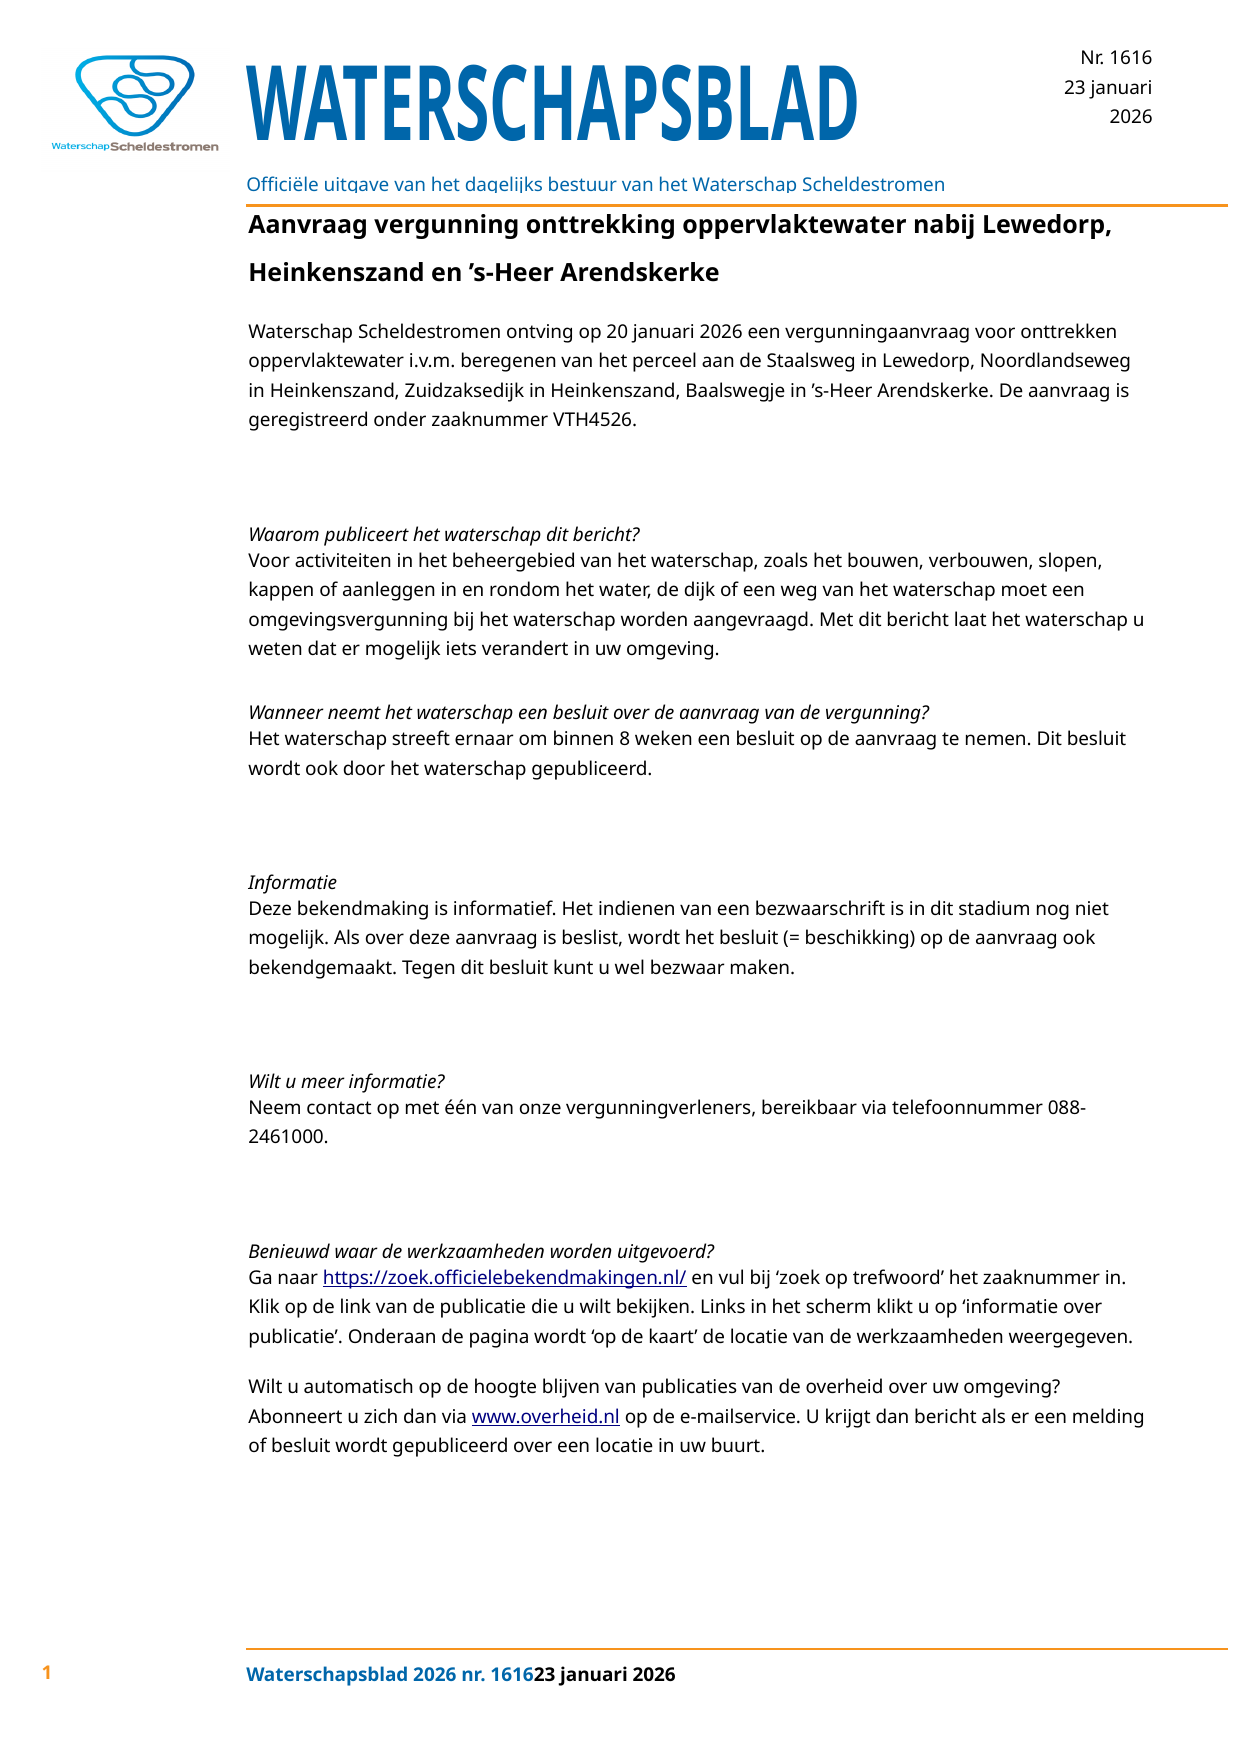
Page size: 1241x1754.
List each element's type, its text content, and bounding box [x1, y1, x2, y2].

text Waarom publiceert het waterschap dit bericht? [248, 521, 1152, 547]
text Het waterschap streeft ernaar om binnen 8 weken een besluit op de aanvraag te nemen. Dit besluit wordt ook door het waterschap gepubliceerd. [248, 725, 1152, 781]
text Waterschap Scheldestromen ontving op 20 januari 2026 een vergunningaanvraag voor onttrekken oppervlaktewater i.v.m. beregenen van het perceel aan de Staalsweg in Lewedorp, Noordlandseweg in Heinkenszand, Zuidzaksedijk in Heinkenszand, Baalswegje in ’s-Heer Arendskerke. De aanvraag is geregistreerd onder zaaknummer VTH4526. [248, 318, 1152, 432]
text Ga naar https://zoek.officielebekendmakingen.nl/ en vul bij ‘zoek op trefwoord’ het zaaknummer in. Klik op de link van de publicatie die u wilt bekijken. Links in het scherm klikt u op ‘informatie over publicatie’. Onderaan de pagina wordt ‘op de kaart’ de locatie van de werkzaamheden weergegeven. [248, 1264, 1152, 1349]
text Informatie [248, 869, 1152, 895]
text Aanvraag vergunning onttrekking oppervlaktewater nabij Lewedorp, Heinkenszand en ’s-Heer Arendskerke [248, 207, 1152, 288]
text Voor activiteiten in het beheergebied van het waterschap, zoals het bouwen, verbouwen, slopen, kappen of aanleggen in en rondom het water, de dijk of een weg van het waterschap moet een omgevingsvergunning bij het waterschap worden aangevraagd. Met dit bericht laat het waterschap u weten dat er mogelijk iets verandert in uw omgeving. [248, 547, 1152, 661]
text Benieuwd waar de werkzaamheden worden uitgevoerd? [248, 1238, 1152, 1264]
text Wilt u meer informatie? [248, 1068, 1152, 1094]
text Deze bekendmaking is informatief. Het indienen van een bezwaarschrift is in dit stadium nog niet mogelijk. Als over deze aanvraag is beslist, wordt het besluit (= beschikking) op de aanvraag ook bekendgemaakt. Tegen dit besluit kunt u wel bezwaar maken. [248, 895, 1152, 980]
text Wilt u automatisch op de hoogte blijven van publicaties van de overheid over uw omgeving? Abonneert u zich dan via www.overheid.nl op de e-mailservice. U krijgt dan bericht als er een melding of besluit wordt gepubliceerd over een locatie in uw buurt. [248, 1373, 1152, 1458]
text Neem contact op met één van onze vergunningverleners, bereikbaar via telefoonnummer 088-2461000. [248, 1094, 1152, 1149]
text Wanneer neemt het waterschap een besluit over de aanvraag van de vergunning? [248, 699, 1152, 725]
picture [41, 47, 231, 172]
